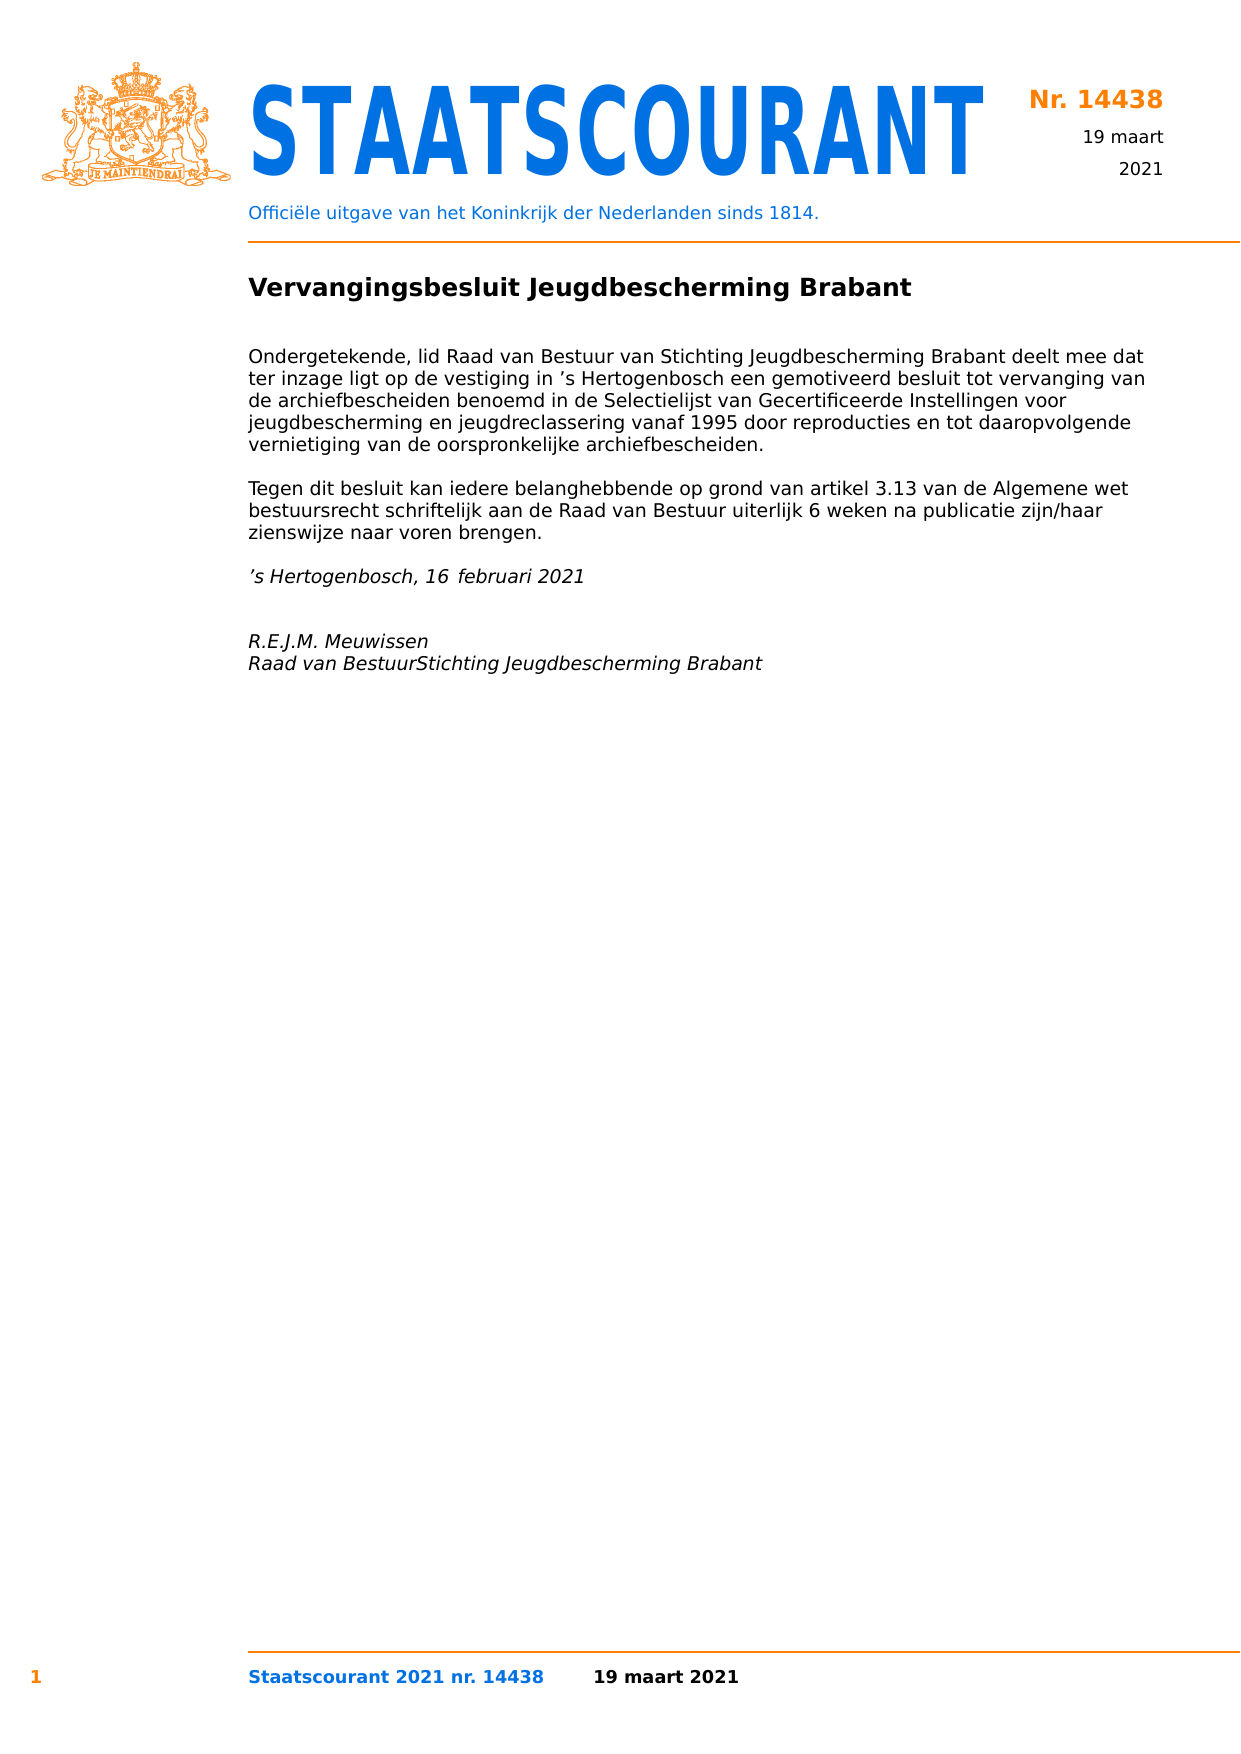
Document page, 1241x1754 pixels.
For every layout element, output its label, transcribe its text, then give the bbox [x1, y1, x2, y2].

table_header Nr. 14438 [998, 62, 1240, 121]
text Tegen dit besluit kan iedere belanghebbende op grond van artikel 3.13 van de Algemene wet bestuursrecht schriftelijk aan de Raad van Bestuur uiterlijk 6 weken na publicatie zijn/haar zienswijze naar voren brengen. [248, 478, 1163, 544]
table_header [25, 62, 248, 241]
subtitle Vervangingsbesluit Jeugdbescherming Brabant [248, 273, 1163, 302]
table_cell Officiële uitgave van het Koninkrijk der Nederlanden sinds 1814. [248, 203, 1240, 241]
picture [41, 62, 231, 186]
table_cell 19 maart [998, 121, 1240, 153]
text ’s Hertogenbosch, 16 februari 2021 [248, 566, 1163, 587]
text Ondergetekende, lid Raad van Bestuur van Stichting Jeugdbescherming Brabant deelt mee dat ter inzage ligt op de vestiging in ’s Hertogenbosch een gemotiveerd besluit tot vervanging van de archiefbescheiden benoemd in de Selectielijst van Gecertificeerde Instellingen voor jeugdbescherming en jeugdreclassering vanaf 1995 door reproducties en tot daaropvolgende vernietiging van de oorspronkelijke archiefbescheiden. [248, 346, 1163, 456]
text R.E.J.M. Meuwissen Raad van BestuurStichting Jeugdbescherming Brabant [248, 609, 1163, 675]
table_cell 2021 [998, 153, 1240, 203]
table_header STAATSCOURANT [248, 62, 998, 203]
